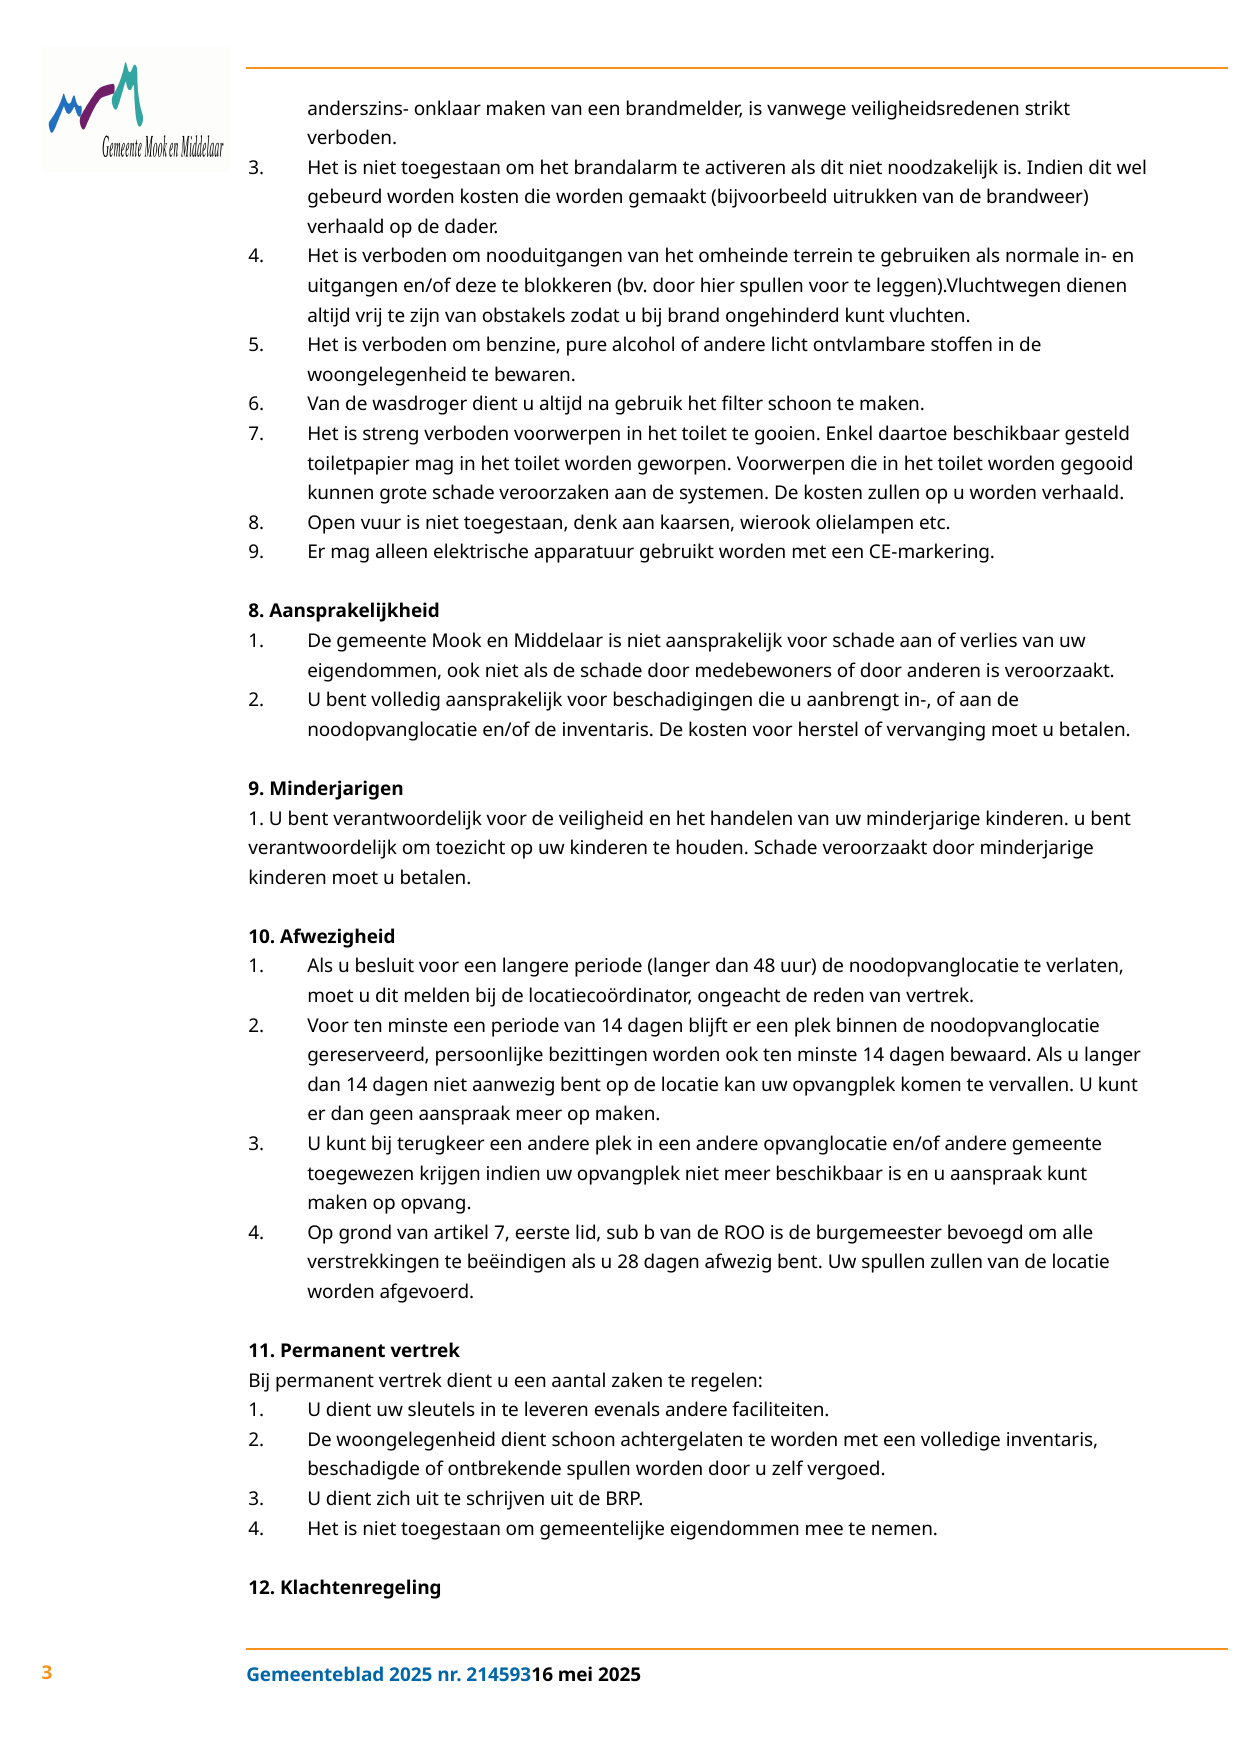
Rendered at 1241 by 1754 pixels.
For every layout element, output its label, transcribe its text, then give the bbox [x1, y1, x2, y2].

list Het is niet toegestaan om het brandalarm te activeren als dit niet noodzakelijk is. Indien dit wel gebeurd worden kosten die worden gemaakt (bijvoorbeeld uitrukken van de brandweer) verhaald op de dader. [248, 154, 1152, 239]
list U kunt bij terugkeer een andere plek in een andere opvanglocatie en/of andere gemeente toegewezen krijgen indien uw opvangplek niet meer beschikbaar is en u aanspraak kunt maken op opvang. [248, 1130, 1152, 1215]
text 9. Minderjarigen [248, 775, 1152, 801]
list Op grond van artikel 7, eerste lid, sub b van de ROO is de burgemeester bevoegd om alle verstrekkingen te beëindigen als u 28 dagen afwezig bent. Uw spullen zullen van de locatie worden afgevoerd. [248, 1219, 1152, 1304]
list De woongelegenheid dient schoon achtergelaten te worden met een volledige inventaris, beschadigde of ontbrekende spullen worden door u zelf vergoed. [248, 1426, 1152, 1481]
text 10. Afwezigheid [248, 923, 1152, 949]
list U bent volledig aansprakelijk voor beschadigingen die u aanbrengt in-, of aan de noodopvanglocatie en/of de inventaris. De kosten voor herstel of vervanging moet u betalen. [248, 686, 1152, 742]
list Als u besluit voor een langere periode (langer dan 48 uur) de noodopvanglocatie te verlaten, moet u dit melden bij de locatiecoördinator, ongeacht de reden van vertrek. [248, 953, 1152, 1008]
list anderszins- onklaar maken van een brandmelder, is vanwege veiligheidsredenen strikt verboden. [248, 95, 1152, 150]
list Er mag alleen elektrische apparatuur gebruikt worden met een CE-markering. [248, 538, 1152, 564]
text 12. Klachtenregeling [248, 1574, 1152, 1600]
list Voor ten minste een periode van 14 dagen blijft er een plek binnen de noodopvanglocatie gereserveerd, persoonlijke bezittingen worden ook ten minste 14 dagen bewaard. Als u langer dan 14 dagen niet aanwezig bent op de locatie kan uw opvangplek komen te vervallen. U kunt er dan geen aanspraak meer op maken. [248, 1012, 1152, 1126]
list Het is verboden om nooduitgangen van het omheinde terrein te gebruiken als normale in- en uitgangen en/of deze te blokkeren (bv. door hier spullen voor te leggen).Vluchtwegen dienen altijd vrij te zijn van obstakels zodat u bij brand ongehinderd kunt vluchten. [248, 243, 1152, 328]
list Open vuur is niet toegestaan, denk aan kaarsen, wierook olielampen etc. [248, 509, 1152, 535]
picture [41, 47, 231, 172]
list Van de wasdroger dient u altijd na gebruik het filter schoon te maken. [248, 391, 1152, 416]
list Het is verboden om benzine, pure alcohol of andere licht ontvlambare stoffen in de woongelegenheid te bewaren. [248, 331, 1152, 387]
text Bij permanent vertrek dient u een aantal zaken te regelen: [248, 1367, 1152, 1393]
text 11. Permanent vertrek [248, 1337, 1152, 1363]
text 1. U bent verantwoordelijk voor de veiligheid en het handelen van uw minderjarige kinderen. u bent verantwoordelijk om toezicht op uw kinderen te houden. Schade veroorzaakt door minderjarige kinderen moet u betalen. [248, 805, 1152, 890]
list U dient zich uit te schrijven uit de BRP. [248, 1485, 1152, 1511]
list De gemeente Mook en Middelaar is niet aansprakelijk voor schade aan of verlies van uw eigendommen, ook niet als de schade door medebewoners of door anderen is veroorzaakt. [248, 627, 1152, 683]
list Het is streng verboden voorwerpen in het toilet te gooien. Enkel daartoe beschikbaar gesteld toiletpapier mag in het toilet worden geworpen. Voorwerpen die in het toilet worden gegooid kunnen grote schade veroorzaken aan de systemen. De kosten zullen op u worden verhaald. [248, 420, 1152, 505]
list U dient uw sleutels in te leveren evenals andere faciliteiten. [248, 1396, 1152, 1422]
list Het is niet toegestaan om gemeentelijke eigendommen mee te nemen. [248, 1515, 1152, 1541]
text 8. Aansprakelijkheid [248, 598, 1152, 623]
